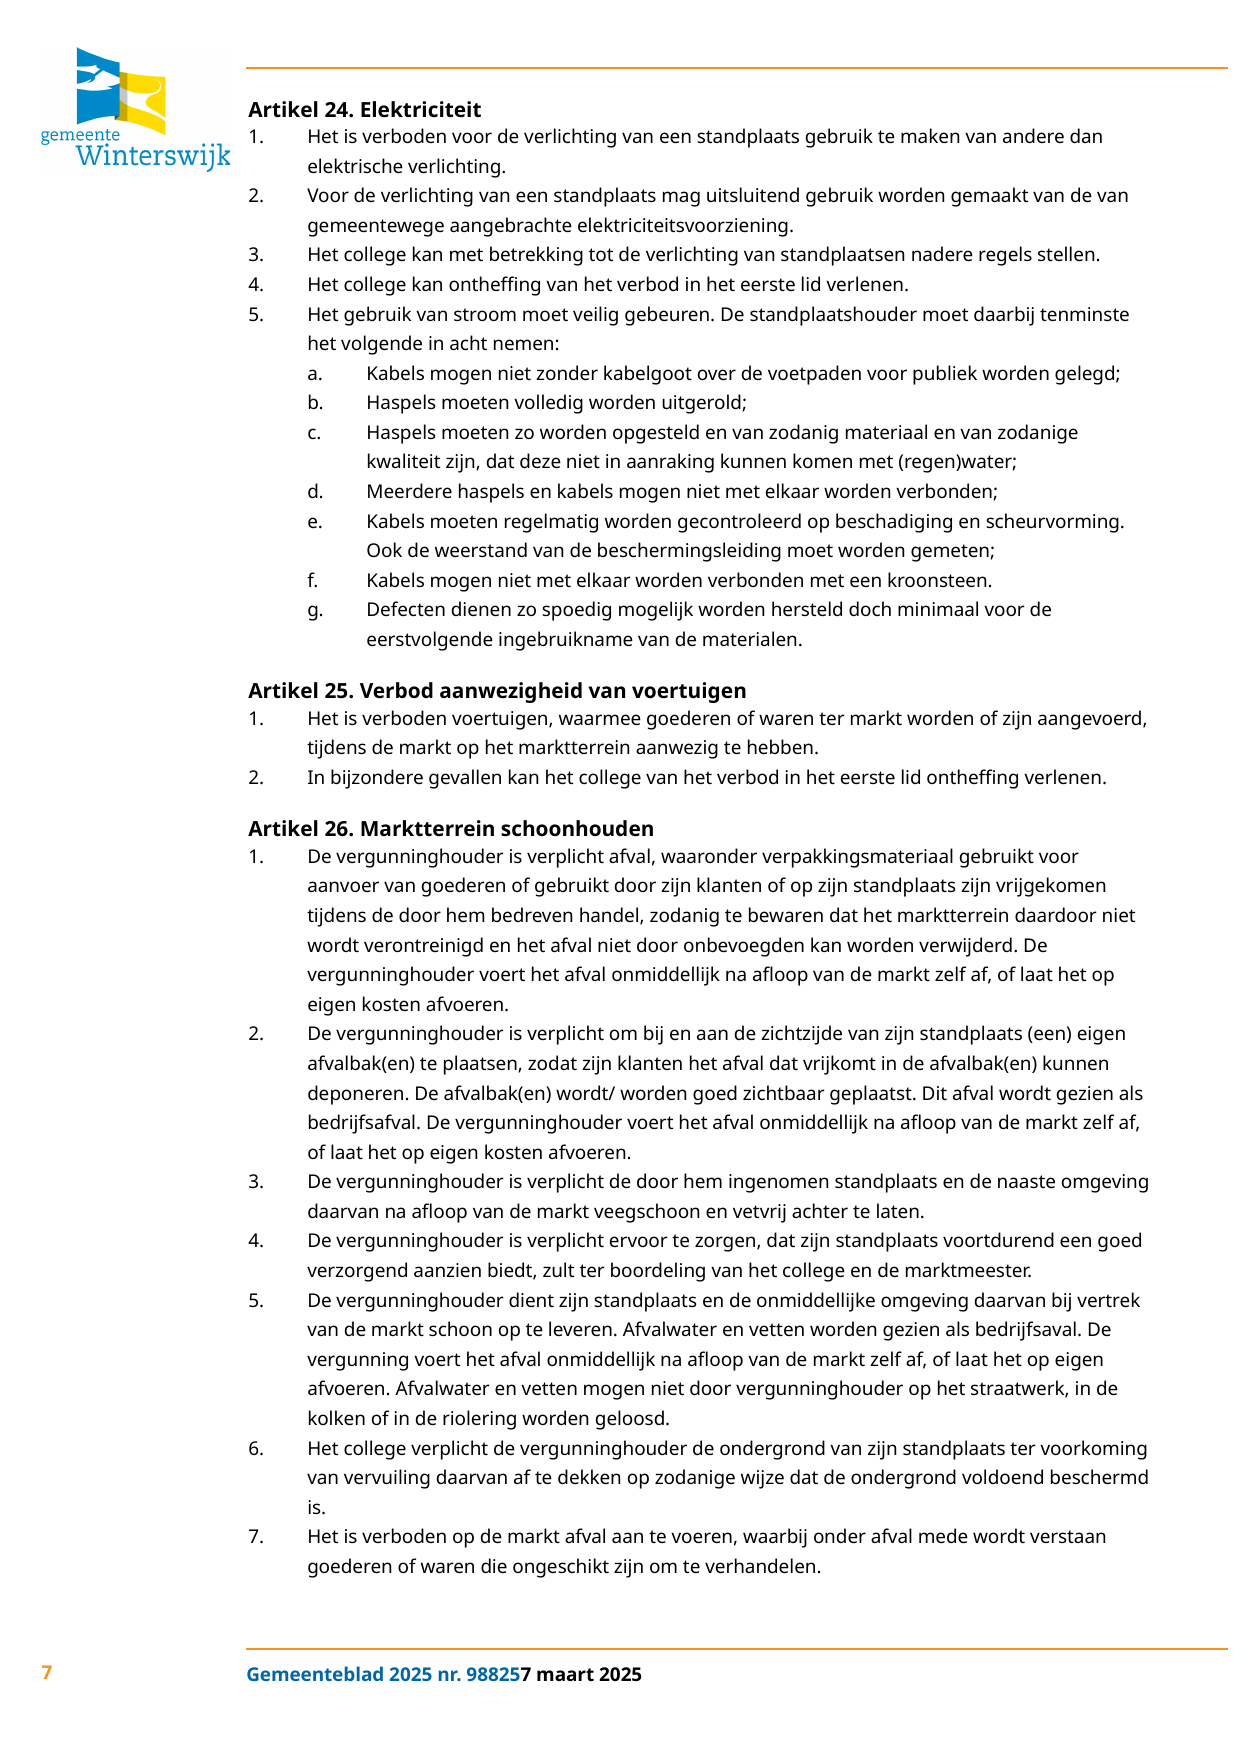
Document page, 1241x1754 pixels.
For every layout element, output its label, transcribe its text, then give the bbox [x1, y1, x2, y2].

list De vergunninghouder is verplicht afval, waaronder verpakkingsmateriaal gebruikt voor aanvoer van goederen of gebruikt door zijn klanten of op zijn standplaats zijn vrijgekomen tijdens de door hem bedreven handel, zodanig te bewaren dat het marktterrein daardoor niet wordt verontreinigd en het afval niet door onbevoegden kan worden verwijderd. De vergunninghouder voert het afval onmiddellijk na afloop van de markt zelf af, of laat het op eigen kosten afvoeren. [248, 843, 1152, 1017]
list Het college kan met betrekking tot de verlichting van standplaatsen nadere regels stellen. [248, 242, 1152, 267]
list Het college kan ontheffing van het verbod in het eerste lid verlenen. [248, 271, 1152, 297]
list De vergunninghouder is verplicht de door hem ingenomen standplaats en de naaste omgeving daarvan na afloop van de markt veegschoon en vetvrij achter te laten. [248, 1168, 1152, 1224]
picture [225, 153, 231, 162]
list Het is verboden voor de verlichting van een standplaats gebruik te maken van andere dan elektrische verlichting. [248, 123, 1152, 178]
list De vergunninghouder is verplicht ervoor te zorgen, dat zijn standplaats voortdurend een goed verzorgend aanzien biedt, zult ter boordeling van het college en de marktmeester. [248, 1228, 1152, 1283]
list Kabels moeten regelmatig worden gecontroleerd op beschadiging en scheurvorming. Ook de weerstand van de beschermingsleiding moet worden gemeten; [307, 508, 1152, 563]
list Het is verboden voertuigen, waarmee goederen of waren ter markt worden of zijn aangevoerd, tijdens de markt op het marktterrein aanwezig te hebben. [248, 705, 1152, 760]
list Voor de verlichting van een standplaats mag uitsluitend gebruik worden gemaakt van de van gemeentewege aangebrachte elektriciteitsvoorziening. [248, 182, 1152, 238]
list Kabels mogen niet met elkaar worden verbonden met een kroonsteen. [307, 567, 1152, 593]
list Haspels moeten zo worden opgesteld en van zodanig materiaal en van zodanige kwaliteit zijn, dat deze niet in aanraking kunnen komen met (regen)water; [307, 419, 1152, 474]
list Haspels moeten volledig worden uitgerold; [307, 389, 1152, 415]
text Artikel 26. Marktterrein schoonhouden [248, 814, 1152, 843]
list De vergunninghouder dient zijn standplaats en de onmiddellijke omgeving daarvan bij vertrek van de markt schoon op te leveren. Afvalwater en vetten worden gezien als bedrijfsaval. De vergunning voert het afval onmiddellijk na afloop van de markt zelf af, of laat het op eigen afvoeren. Afvalwater en vetten mogen niet door vergunninghouder op het straatwerk, in de kolken of in de riolering worden geloosd. [248, 1287, 1152, 1431]
list Defecten dienen zo spoedig mogelijk worden hersteld doch minimaal voor de eerstvolgende ingebruikname van de materialen. [307, 597, 1152, 652]
list Het gebruik van stroom moet veilig gebeuren. De standplaatshouder moet daarbij tenminste het volgende in acht nemen: [248, 301, 1152, 356]
text Artikel 25. Verbod aanwezigheid van voertuigen [248, 677, 1152, 705]
list In bijzondere gevallen kan het college van het verbod in het eerste lid ontheffing verlenen. [248, 764, 1152, 790]
list Het college verplicht de vergunninghouder de ondergrond van zijn standplaats ter voorkoming van vervuiling daarvan af te dekken op zodanige wijze dat de ondergrond voldoend beschermd is. [248, 1435, 1152, 1519]
list Kabels mogen niet zonder kabelgoot over de voetpaden voor publiek worden gelegd; [307, 360, 1152, 386]
list Meerdere haspels en kabels mogen niet met elkaar worden verbonden; [307, 478, 1152, 504]
list De vergunninghouder is verplicht om bij en aan de zichtzijde van zijn standplaats (een) eigen afvalbak(en) te plaatsen, zodat zijn klanten het afval dat vrijkomt in de afvalbak(en) kunnen deponeren. De afvalbak(en) wordt/ worden goed zichtbaar geplaatst. Dit afval wordt gezien als bedrijfsafval. De vergunninghouder voert het afval onmiddellijk na afloop van de markt zelf af, of laat het op eigen kosten afvoeren. [248, 1021, 1152, 1164]
text Artikel 24. Elektriciteit [248, 95, 1152, 123]
list Het is verboden op de markt afval aan te voeren, waarbij onder afval mede wordt verstaan goederen of waren die ongeschikt zijn om te verhandelen. [248, 1523, 1152, 1579]
picture [41, 47, 231, 172]
